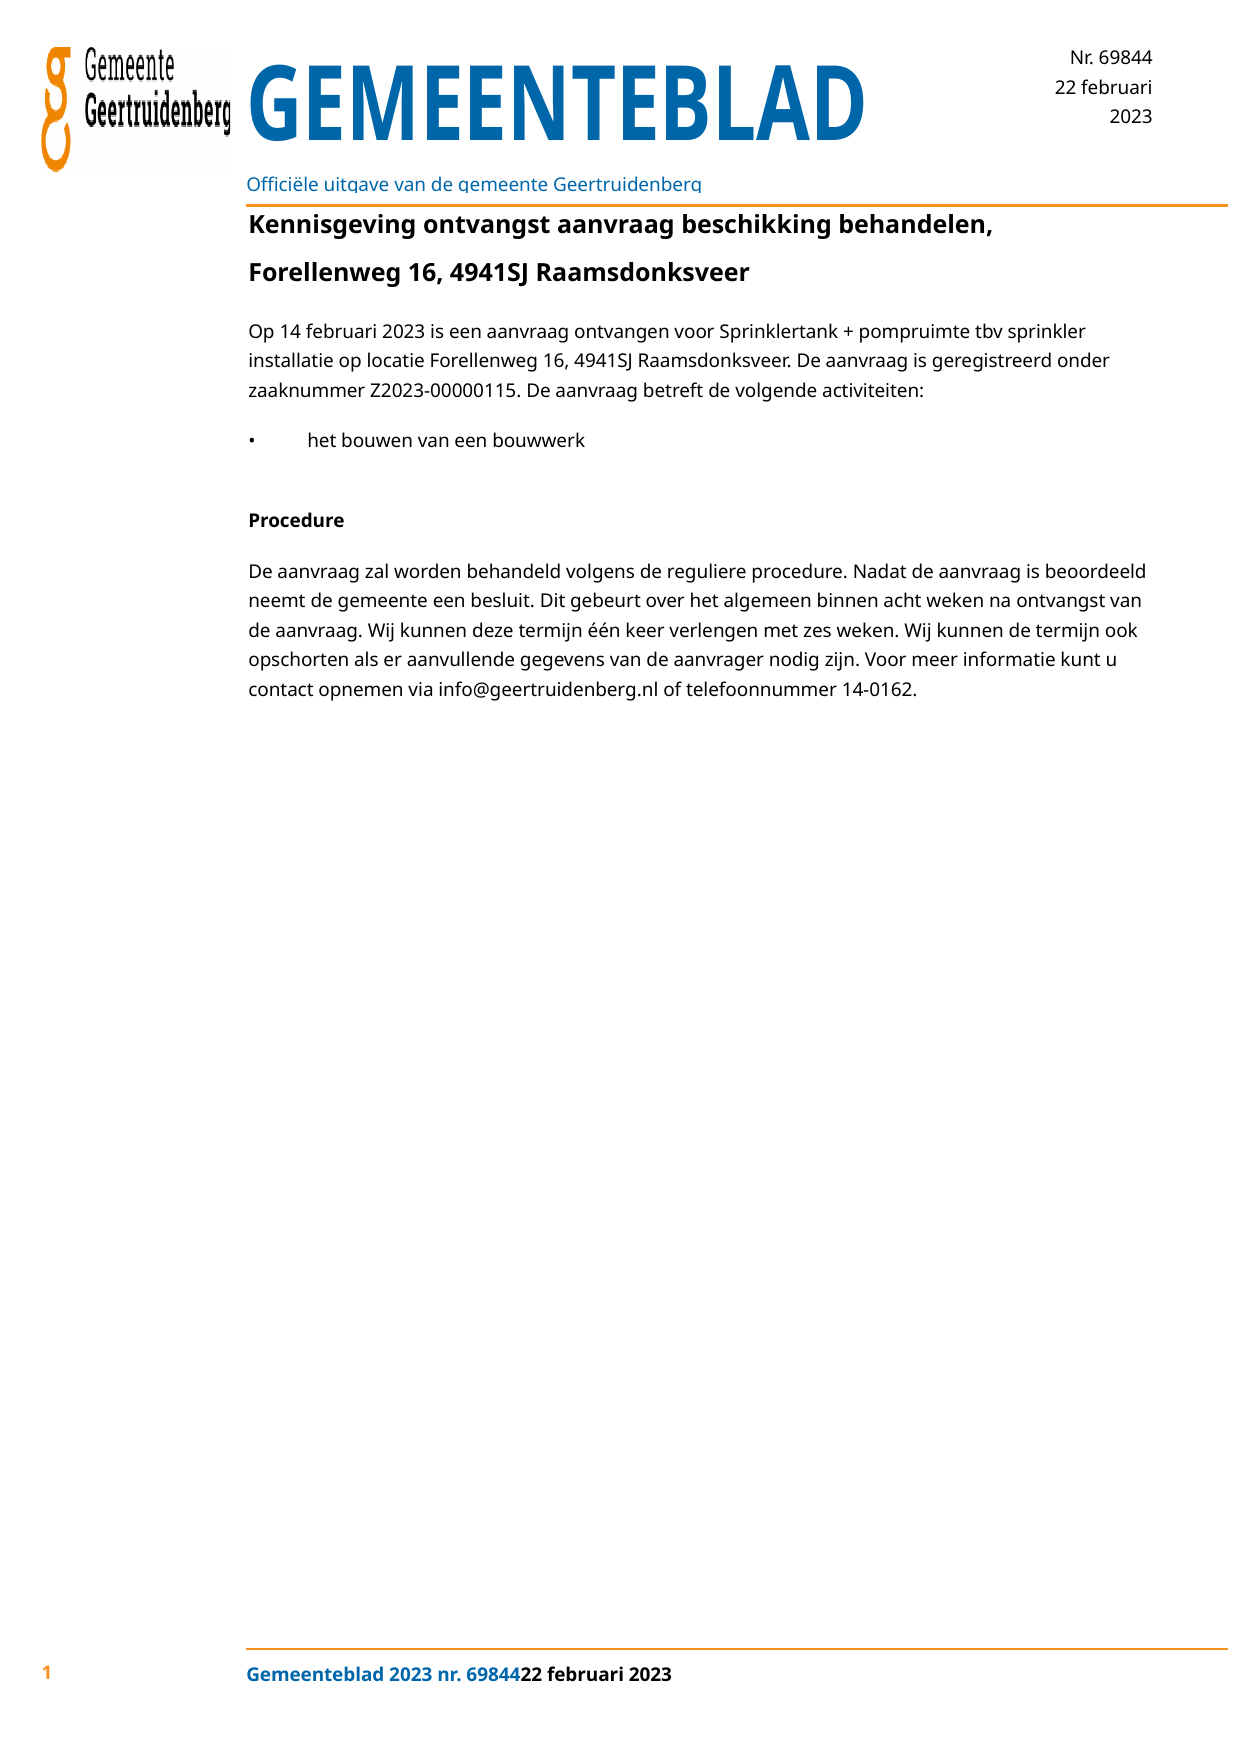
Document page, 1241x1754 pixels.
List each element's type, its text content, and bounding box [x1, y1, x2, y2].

text Kennisgeving ontvangst aanvraag beschikking behandelen, Forellenweg 16, 4941SJ Raamsdonksveer [248, 207, 1152, 288]
list het bouwen van een bouwwerk [248, 427, 1152, 453]
picture [41, 47, 231, 172]
text Op 14 februari 2023 is een aanvraag ontvangen voor Sprinklertank + pompruimte tbv sprinkler installatie op locatie Forellenweg 16, 4941SJ Raamsdonksveer. De aanvraag is geregistreerd onder zaaknummer Z2023-00000115. De aanvraag betreft de volgende activiteiten: [248, 318, 1152, 403]
text Procedure [248, 507, 1152, 533]
text De aanvraag zal worden behandeld volgens de reguliere procedure. Nadat de aanvraag is beoordeeld neemt de gemeente een besluit. Dit gebeurt over het algemeen binnen acht weken na ontvangst van de aanvraag. Wij kunnen deze termijn één keer verlengen met zes weken. Wij kunnen de termijn ook opschorten als er aanvullende gegevens van de aanvrager nodig zijn. Voor meer informatie kunt u contact opnemen via info@geertruidenberg.nl of telefoonnummer 14-0162. [248, 558, 1152, 702]
